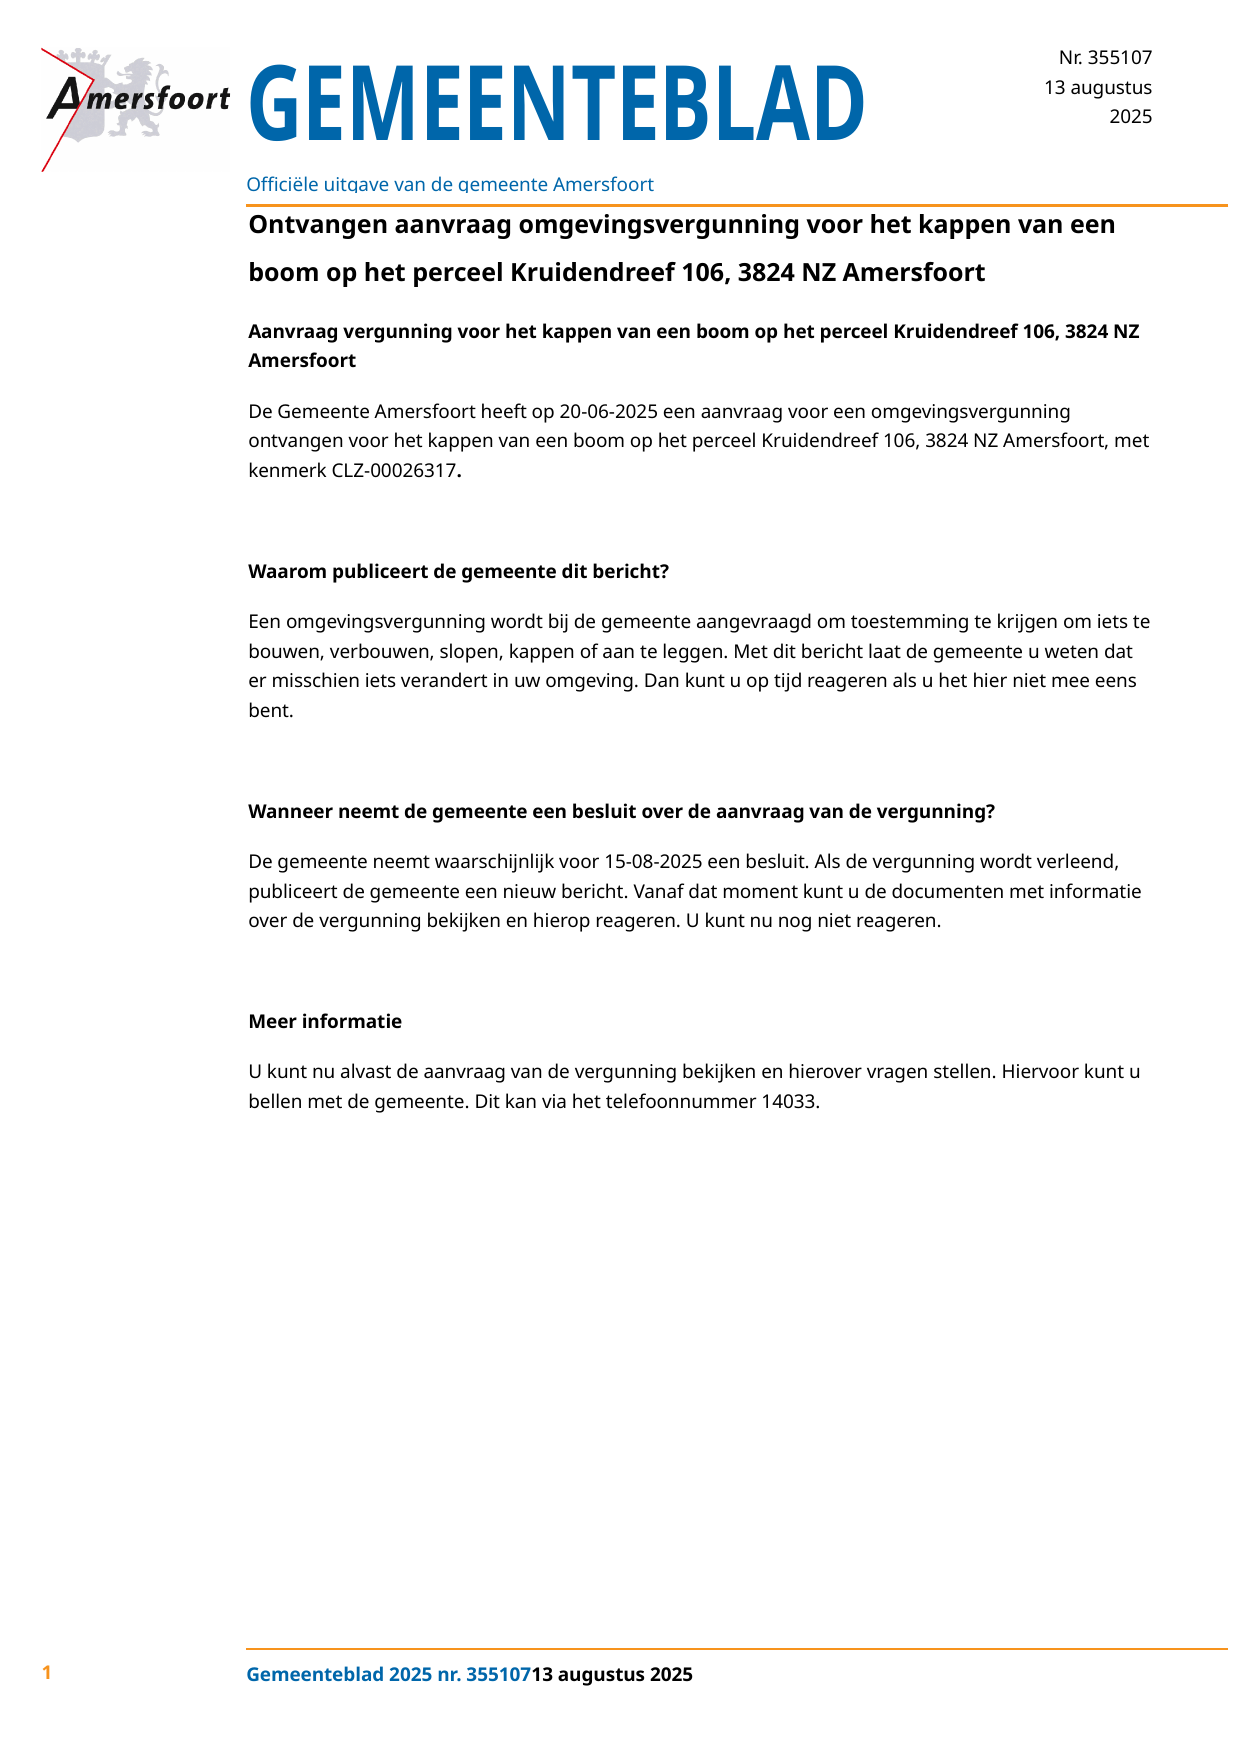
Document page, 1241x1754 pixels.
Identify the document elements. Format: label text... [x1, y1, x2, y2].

picture [41, 47, 231, 172]
text De Gemeente Amersfoort heeft op 20-06-2025 een aanvraag voor een omgevingsvergunning ontvangen voor het kappen van een boom op het perceel Kruidendreef 106, 3824 NZ Amersfoort, met kenmerk CLZ-00026317. [248, 398, 1152, 483]
text U kunt nu alvast de aanvraag van de vergunning bekijken en hierover vragen stellen. Hiervoor kunt u bellen met de gemeente. Dit kan via het telefoonnummer 14033. [248, 1059, 1152, 1114]
text Een omgevingsvergunning wordt bij de gemeente aangevraagd om toestemming te krijgen om iets te bouwen, verbouwen, slopen, kappen of aan te leggen. Met dit bericht laat de gemeente u weten dat er misschien iets verandert in uw omgeving. Dan kunt u op tijd reageren als u het hier niet mee eens bent. [248, 608, 1152, 723]
text Meer informatie [248, 1008, 1152, 1034]
text Wanneer neemt de gemeente een besluit over de aanvraag van de vergunning? [248, 798, 1152, 824]
text Waarom publiceert de gemeente dit bericht? [248, 558, 1152, 584]
text De gemeente neemt waarschijnlijk voor 15-08-2025 een besluit. Als de vergunning wordt verleend, publiceert de gemeente een nieuw bericht. Vanaf dat moment kunt u de documenten met informatie over de vergunning bekijken en hierop reageren. U kunt nu nog niet reageren. [248, 848, 1152, 933]
text Ontvangen aanvraag omgevingsvergunning voor het kappen van een boom op het perceel Kruidendreef 106, 3824 NZ Amersfoort [248, 207, 1152, 288]
text Aanvraag vergunning voor het kappen van een boom op het perceel Kruidendreef 106, 3824 NZ Amersfoort [248, 318, 1152, 373]
